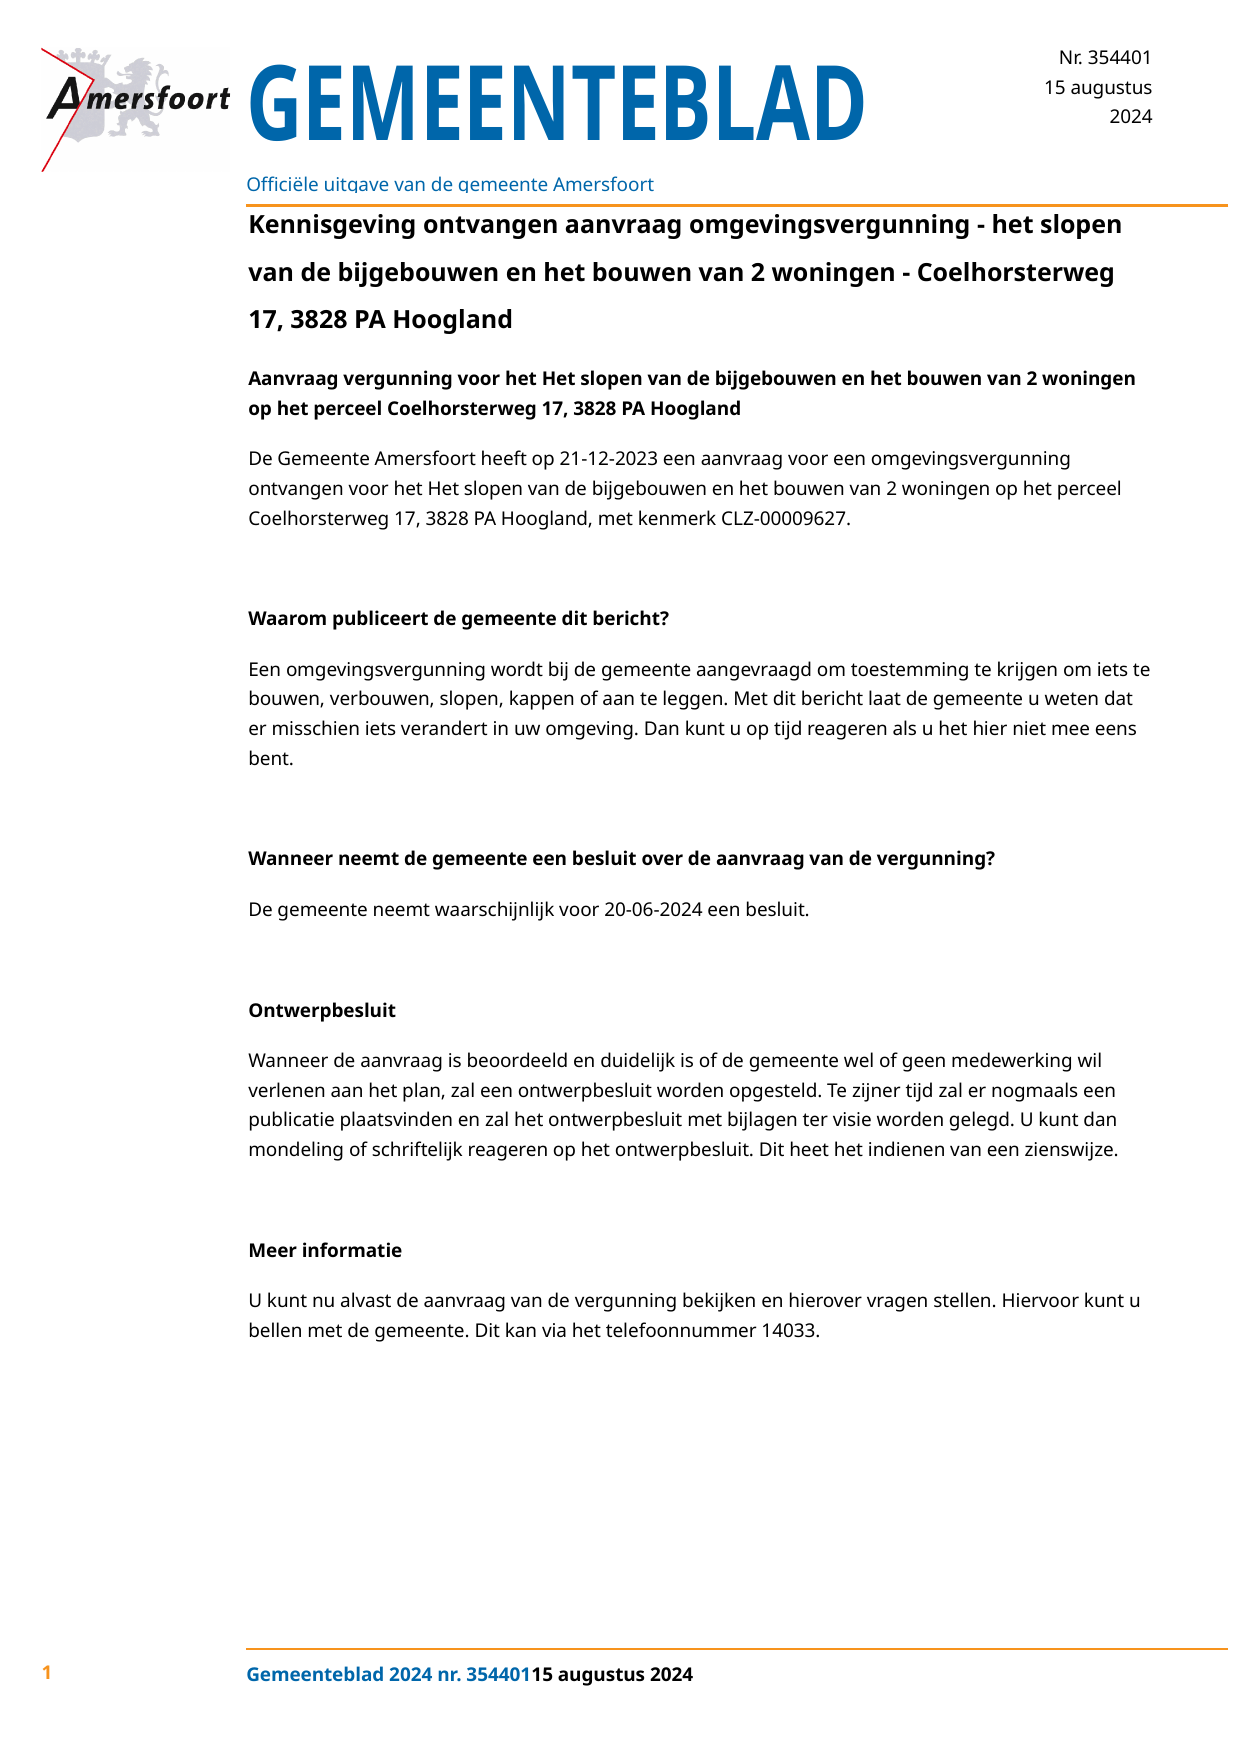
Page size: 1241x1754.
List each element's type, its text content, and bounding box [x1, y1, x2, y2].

text Een omgevingsvergunning wordt bij de gemeente aangevraagd om toestemming te krijgen om iets te bouwen, verbouwen, slopen, kappen of aan te leggen. Met dit bericht laat de gemeente u weten dat er misschien iets verandert in uw omgeving. Dan kunt u op tijd reageren als u het hier niet mee eens bent. [248, 656, 1152, 770]
text De Gemeente Amersfoort heeft op 21-12-2023 een aanvraag voor een omgevingsvergunning ontvangen voor het Het slopen van de bijgebouwen en het bouwen van 2 woningen op het perceel Coelhorsterweg 17, 3828 PA Hoogland, met kenmerk CLZ-00009627. [248, 446, 1152, 530]
picture [41, 47, 231, 172]
text De gemeente neemt waarschijnlijk voor 20-06-2024 een besluit. [248, 896, 1152, 922]
text Ontwerpbesluit [248, 997, 1152, 1022]
text Kennisgeving ontvangen aanvraag omgevingsvergunning - het slopen van de bijgebouwen en het bouwen van 2 woningen - Coelhorsterweg 17, 3828 PA Hoogland [248, 207, 1152, 336]
text U kunt nu alvast de aanvraag van de vergunning bekijken en hierover vragen stellen. Hiervoor kunt u bellen met de gemeente. Dit kan via het telefoonnummer 14033. [248, 1287, 1152, 1342]
text Wanneer neemt de gemeente een besluit over de aanvraag van de vergunning? [248, 846, 1152, 871]
text Wanneer de aanvraag is beoordeeld en duidelijk is of de gemeente wel of geen medewerking wil verlenen aan het plan, zal een ontwerpbesluit worden opgesteld. Te zijner tijd zal er nogmaals een publicatie plaatsvinden en zal het ontwerpbesluit met bijlagen ter visie worden gelegd. U kunt dan mondeling of schriftelijk reageren op het ontwerpbesluit. Dit heet het indienen van een zienswijze. [248, 1047, 1152, 1162]
text Aanvraag vergunning voor het Het slopen van de bijgebouwen en het bouwen van 2 woningen op het perceel Coelhorsterweg 17, 3828 PA Hoogland [248, 366, 1152, 421]
text Waarom publiceert de gemeente dit bericht? [248, 606, 1152, 631]
text Meer informatie [248, 1237, 1152, 1262]
